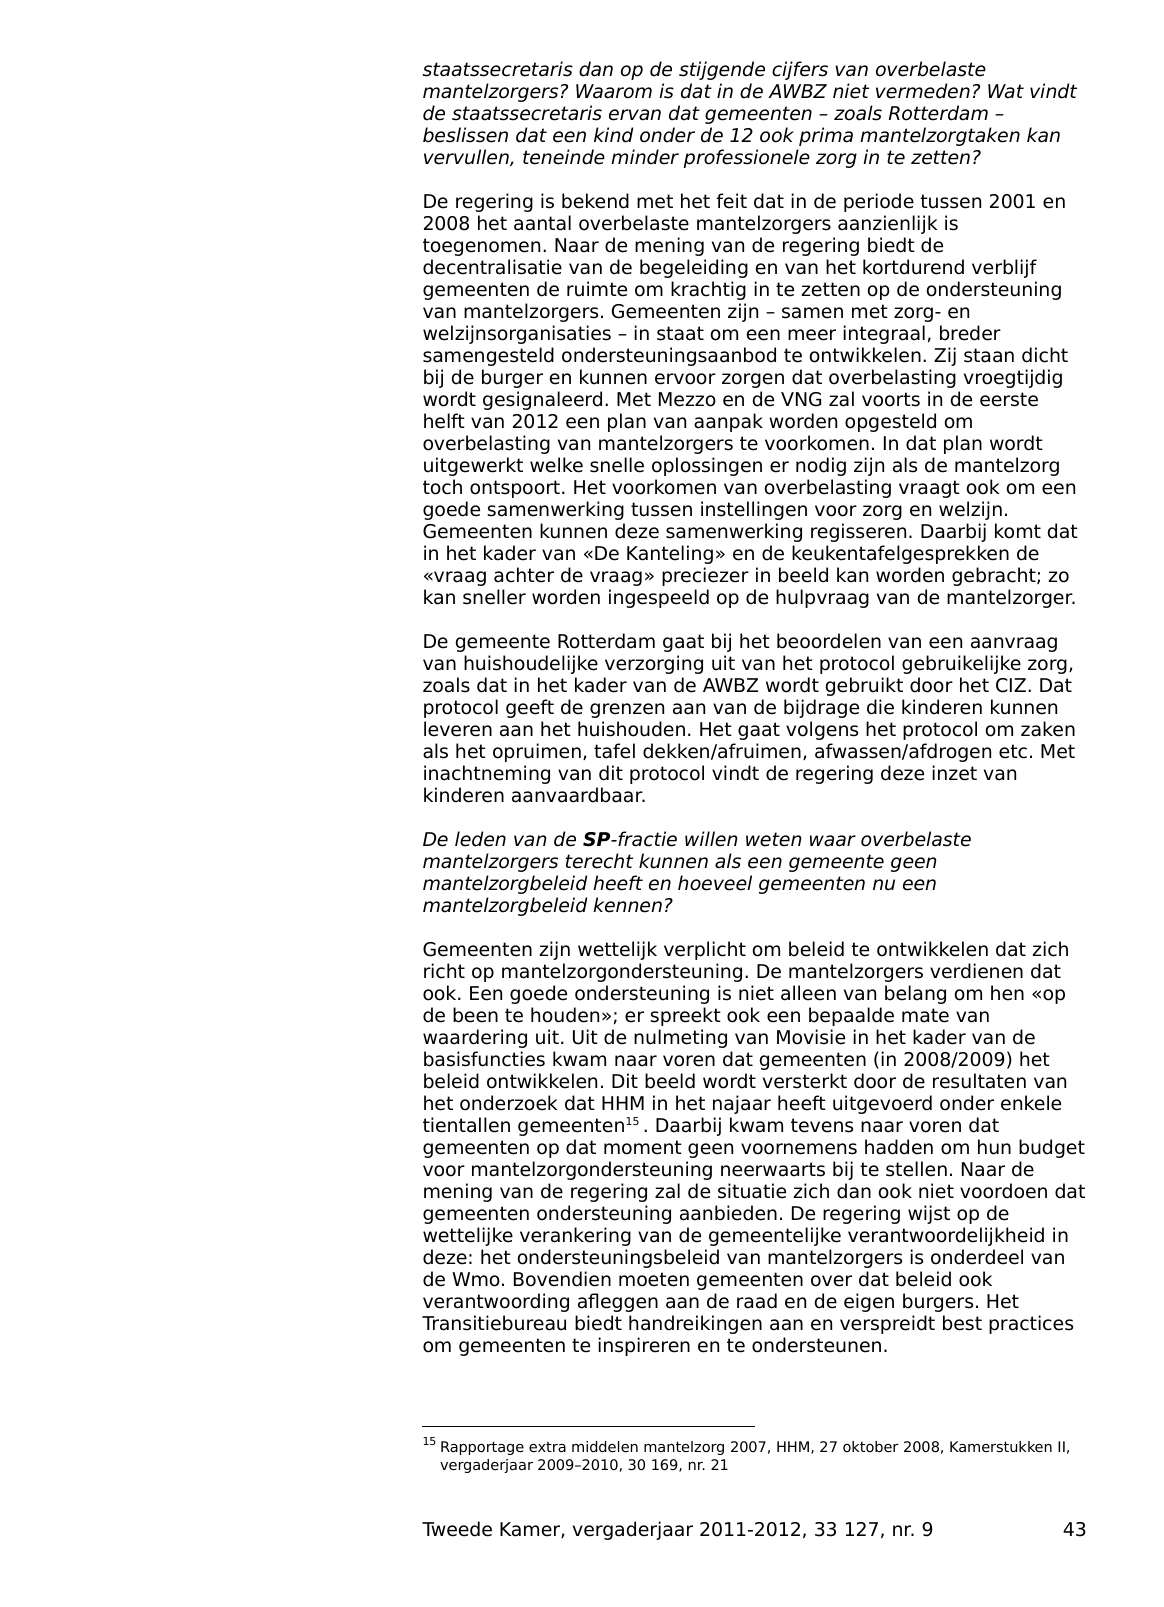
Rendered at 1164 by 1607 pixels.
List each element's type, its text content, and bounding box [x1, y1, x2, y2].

text De gemeente Rotterdam gaat bij het beoordelen van een aanvraag van huishoudelijke verzorging uit van het protocol gebruikelijke zorg, zoals dat in het kader van de AWBZ wordt gebruikt door het CIZ. Dat protocol geeft de grenzen aan van de bijdrage die kinderen kunnen leveren aan het huishouden. Het gaat volgens het protocol om zaken als het opruimen, tafel dekken/afruimen, afwassen/afdrogen etc. Met inachtneming van dit protocol vindt de regering deze inzet van kinderen aanvaardbaar. [422, 631, 1087, 807]
text staatssecretaris dan op de stijgende cijfers van overbelaste mantelzorgers? Waarom is dat in de AWBZ niet vermeden? Wat vindt de staatssecretaris ervan dat gemeenten – zoals Rotterdam – beslissen dat een kind onder de 12 ook prima mantelzorgtaken kan vervullen, teneinde minder professionele zorg in te zetten? [422, 59, 1087, 169]
text De regering is bekend met het feit dat in de periode tussen 2001 en 2008 het aantal overbelaste mantelzorgers aanzienlijk is toegenomen. Naar de mening van de regering biedt de decentralisatie van de begeleiding en van het kortdurend verblijf gemeenten de ruimte om krachtig in te zetten op de ondersteuning van mantelzorgers. Gemeenten zijn – samen met zorg- en welzijnsorganisaties – in staat om een meer integraal, breder samengesteld ondersteuningsaanbod te ontwikkelen. Zij staan dicht bij de burger en kunnen ervoor zorgen dat overbelasting vroegtijdig wordt gesignaleerd. Met Mezzo en de VNG zal voorts in de eerste helft van 2012 een plan van aanpak worden opgesteld om overbelasting van mantelzorgers te voorkomen. In dat plan wordt uitgewerkt welke snelle oplossingen er nodig zijn als de mantelzorg toch ontspoort. Het voorkomen van overbelasting vraagt ook om een goede samenwerking tussen instellingen voor zorg en welzijn. Gemeenten kunnen deze samenwerking regisseren. Daarbij komt dat in het kader van «De Kanteling» en de keukentafelgesprekken de «vraag achter de vraag» preciezer in beeld kan worden gebracht; zo kan sneller worden ingespeeld op de hulpvraag van de mantelzorger. [422, 191, 1087, 609]
text Gemeenten zijn wettelijk verplicht om beleid te ontwikkelen dat zich richt op mantelzorgondersteuning. De mantelzorgers verdienen dat ook. Een goede ondersteuning is niet alleen van belang om hen «op de been te houden»; er spreekt ook een bepaalde mate van waardering uit. Uit de nulmeting van Movisie in het kader van de basisfuncties kwam naar voren dat gemeenten (in 2008/2009) het beleid ontwikkelen. Dit beeld wordt versterkt door de resultaten van het onderzoek dat HHM in het najaar heeft uitgevoerd onder enkele tientallen gemeenten. Daarbij kwam tevens naar voren dat gemeenten op dat moment geen voornemens hadden om hun budget voor mantelzorgondersteuning neerwaarts bij te stellen. Naar de mening van de regering zal de situatie zich dan ook niet voordoen dat gemeenten ondersteuning aanbieden. De regering wijst op de wettelijke verankering van de gemeentelijke verantwoordelijkheid in deze: het ondersteuningsbeleid van mantelzorgers is onderdeel van de Wmo. Bovendien moeten gemeenten over dat beleid ook verantwoording afleggen aan de raad en de eigen burgers. Het Transitiebureau biedt handreikingen aan en verspreidt best practices om gemeenten te inspireren en te ondersteunen. [422, 939, 1087, 1357]
text De leden van de SP-fractie willen weten waar overbelaste mantelzorgers terecht kunnen als een gemeente geen mantelzorgbeleid heeft en hoeveel gemeenten nu een mantelzorgbeleid kennen? [422, 829, 1087, 917]
text Rapportage extra middelen mantelzorg 2007, HHM, 27 oktober 2008, Kamerstukken II, vergaderjaar 2009–2010, 30 169, nr. 21 [422, 1435, 1087, 1474]
